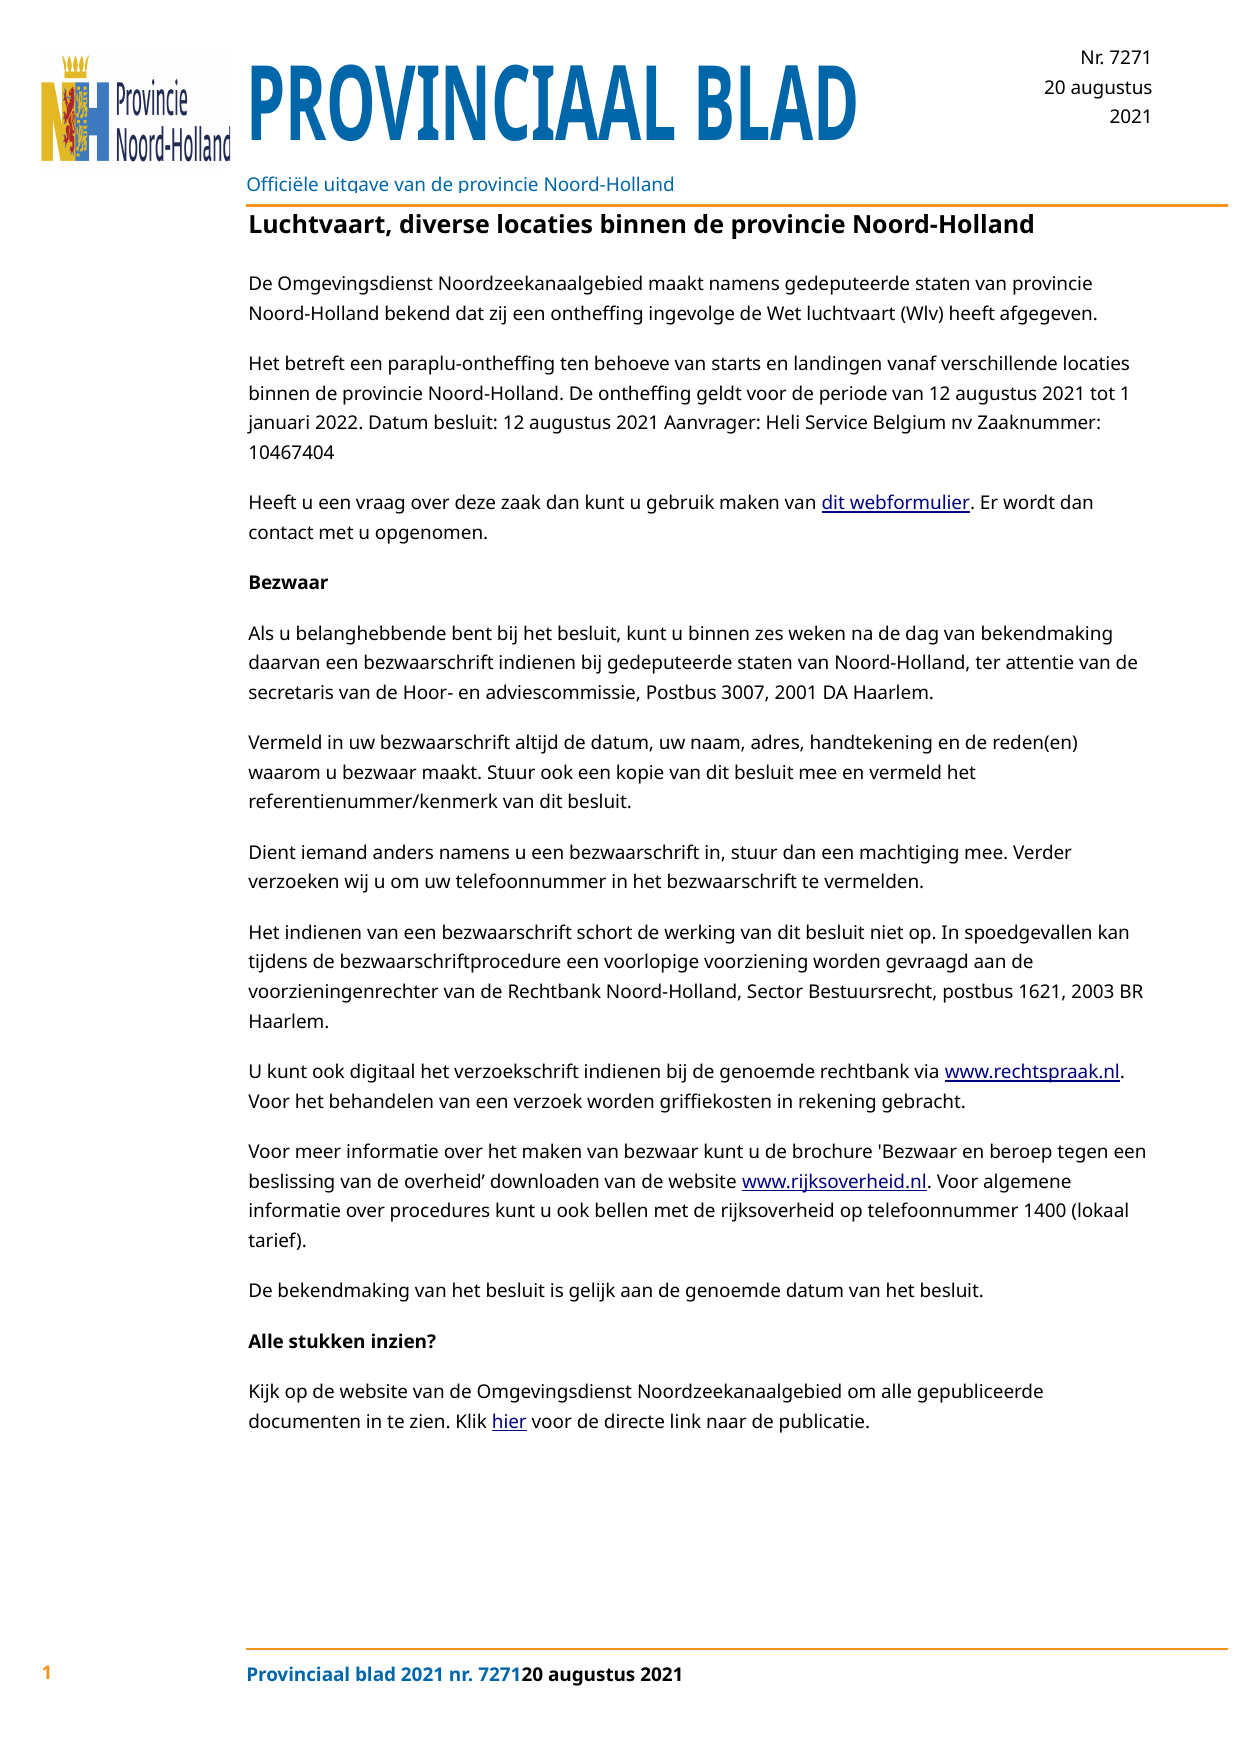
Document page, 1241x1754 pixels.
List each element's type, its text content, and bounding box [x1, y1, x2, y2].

text Heeft u een vraag over deze zaak dan kunt u gebruik maken van dit webformulier. Er wordt dan contact met u opgenomen. [248, 489, 1152, 545]
text U kunt ook digitaal het verzoekschrift indienen bij de genoemde rechtbank via www.rechtspraak.nl. Voor het behandelen van een verzoek worden griffiekosten in rekening gebracht. [248, 1058, 1152, 1113]
text Bezwaar [248, 569, 1152, 595]
text Voor meer informatie over het maken van bezwaar kunt u de brochure 'Bezwaar en beroep tegen een beslissing van de overheid’ downloaden van de website www.rijksoverheid.nl. Voor algemene informatie over procedures kunt u ook bellen met de rijksoverheid op telefoonnummer 1400 (lokaal tarief). [248, 1138, 1152, 1253]
text Als u belanghebbende bent bij het besluit, kunt u binnen zes weken na de dag van bekendmaking daarvan een bezwaarschrift indienen bij gedeputeerde staten van Noord-Holland, ter attentie van de secretaris van de Hoor- en adviescommissie, Postbus 3007, 2001 DA Haarlem. [248, 620, 1152, 705]
text De Omgevingsdienst Noordzeekanaalgebied maakt namens gedeputeerde staten van provincie Noord-Holland bekend dat zij een ontheffing ingevolge de Wet luchtvaart (Wlv) heeft afgegeven. [248, 270, 1152, 326]
text Kijk op de website van de Omgevingsdienst Noordzeekanaalgebied om alle gepubliceerde documenten in te zien. Klik hier voor de directe link naar de publicatie. [248, 1378, 1152, 1433]
text Alle stukken inzien? [248, 1328, 1152, 1353]
text Dient iemand anders namens u een bezwaarschrift in, stuur dan een machtiging mee. Verder verzoeken wij u om uw telefoonnummer in het bezwaarschrift te vermelden. [248, 839, 1152, 894]
text Luchtvaart, diverse locaties binnen de provincie Noord-Holland [248, 207, 1152, 241]
text De bekendmaking van het besluit is gelijk aan de genoemde datum van het besluit. [248, 1277, 1152, 1303]
text Het indienen van een bezwaarschrift schort de werking van dit besluit niet op. In spoedgevallen kan tijdens de bezwaarschriftprocedure een voorlopige voorziening worden gevraagd aan de voorzieningenrechter van de Rechtbank Noord-Holland, Sector Bestuursrecht, postbus 1621, 2003 BR Haarlem. [248, 919, 1152, 1033]
text Het betreft een paraplu-ontheffing ten behoeve van starts en landingen vanaf verschillende locaties binnen de provincie Noord-Holland. De ontheffing geldt voor de periode van 12 augustus 2021 tot 1 januari 2022. Datum besluit: 12 augustus 2021 Aanvrager: Heli Service Belgium nv Zaaknummer: 10467404 [248, 350, 1152, 465]
text Vermeld in uw bezwaarschrift altijd de datum, uw naam, adres, handtekening en de reden(en) waarom u bezwaar maakt. Stuur ook een kopie van dit besluit mee en vermeld het referentienummer/kenmerk van dit besluit. [248, 729, 1152, 814]
picture [41, 47, 231, 172]
